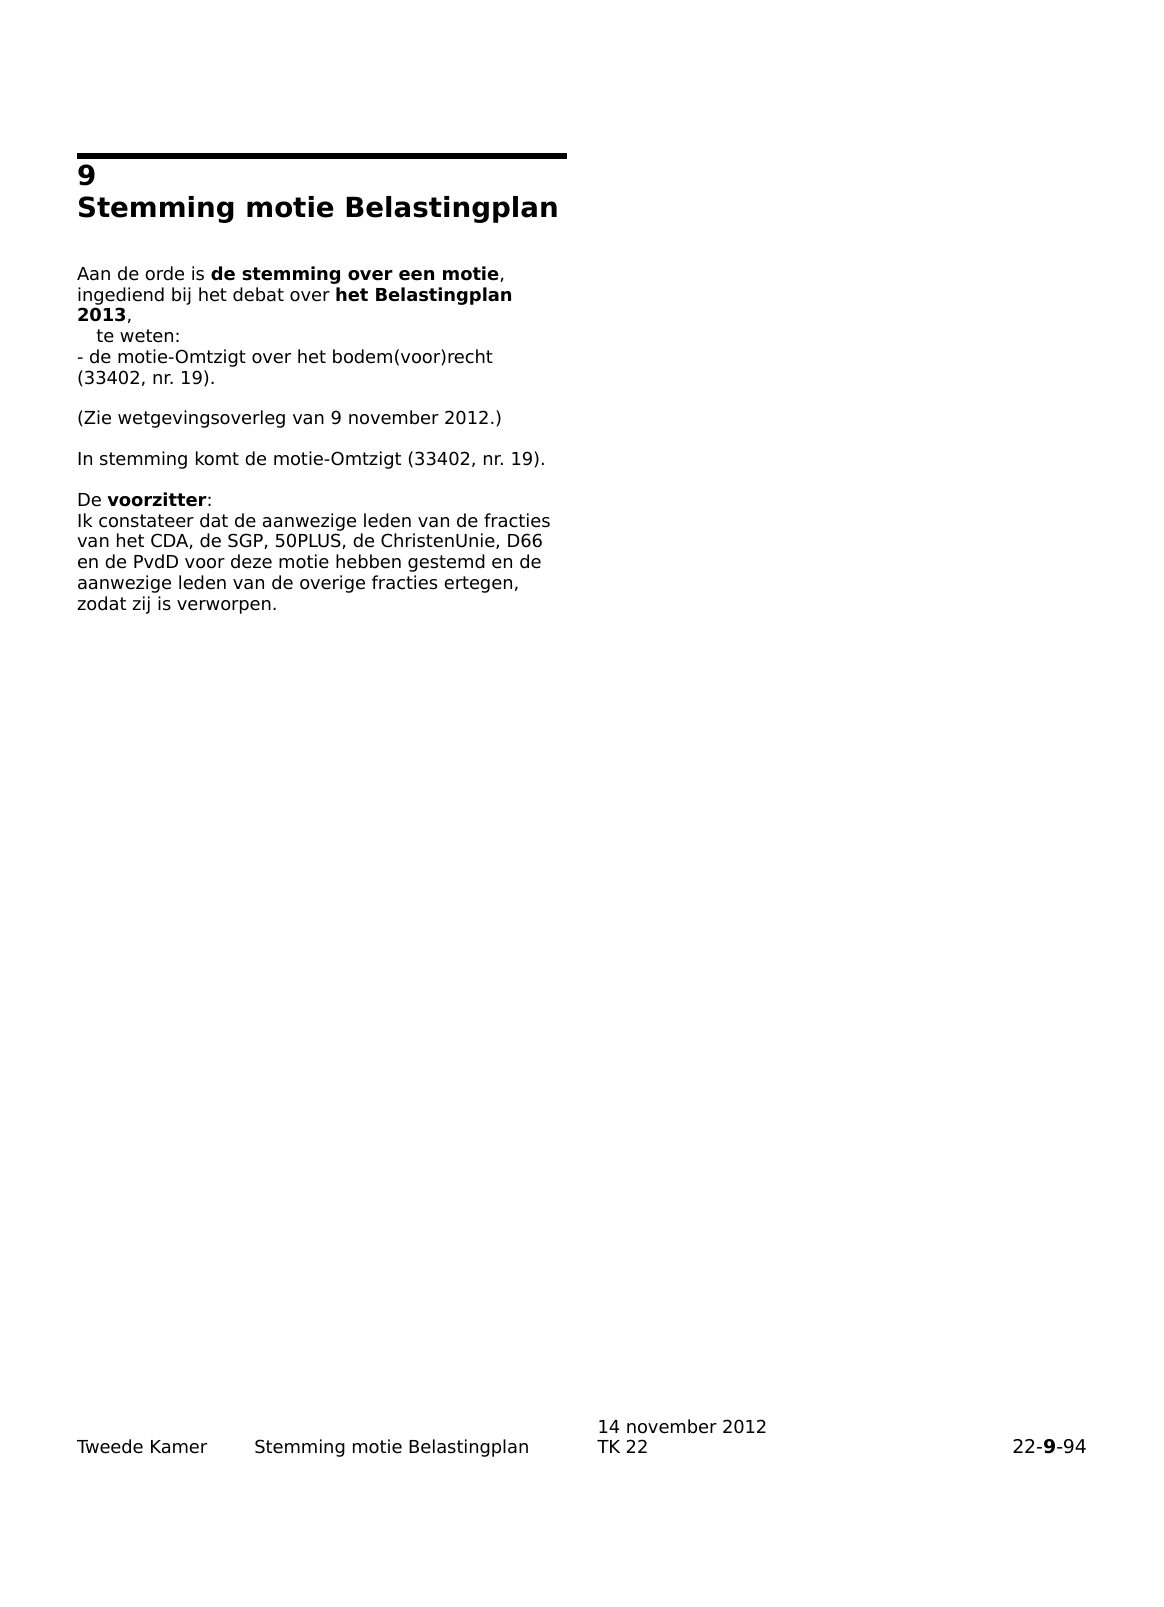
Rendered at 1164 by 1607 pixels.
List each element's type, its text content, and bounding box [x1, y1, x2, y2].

text Aan de orde is de stemming over een motie, ingediend bij het debat over het Belastingplan 2013, [77, 264, 567, 326]
title 9 Stemming motie Belastingplan [77, 159, 567, 224]
text In stemming komt de motie-Omtzigt (33402, nr. 19). [77, 449, 567, 470]
text te weten: [77, 326, 567, 347]
text - de motie-Omtzigt over het bodem(voor)recht (33402, nr. 19). [77, 347, 567, 388]
text Ik constateer dat de aanwezige leden van de fracties van het CDA, de SGP, 50PLUS, de ChristenUnie, D66 en de PvdD voor deze motie hebben gestemd en de aanwezige leden van de overige fracties ertegen, zodat zij is verworpen. [77, 510, 567, 614]
text De voorzitter: [77, 490, 567, 510]
text (Zie wetgevingsoverleg van 9 november 2012.) [77, 408, 567, 429]
